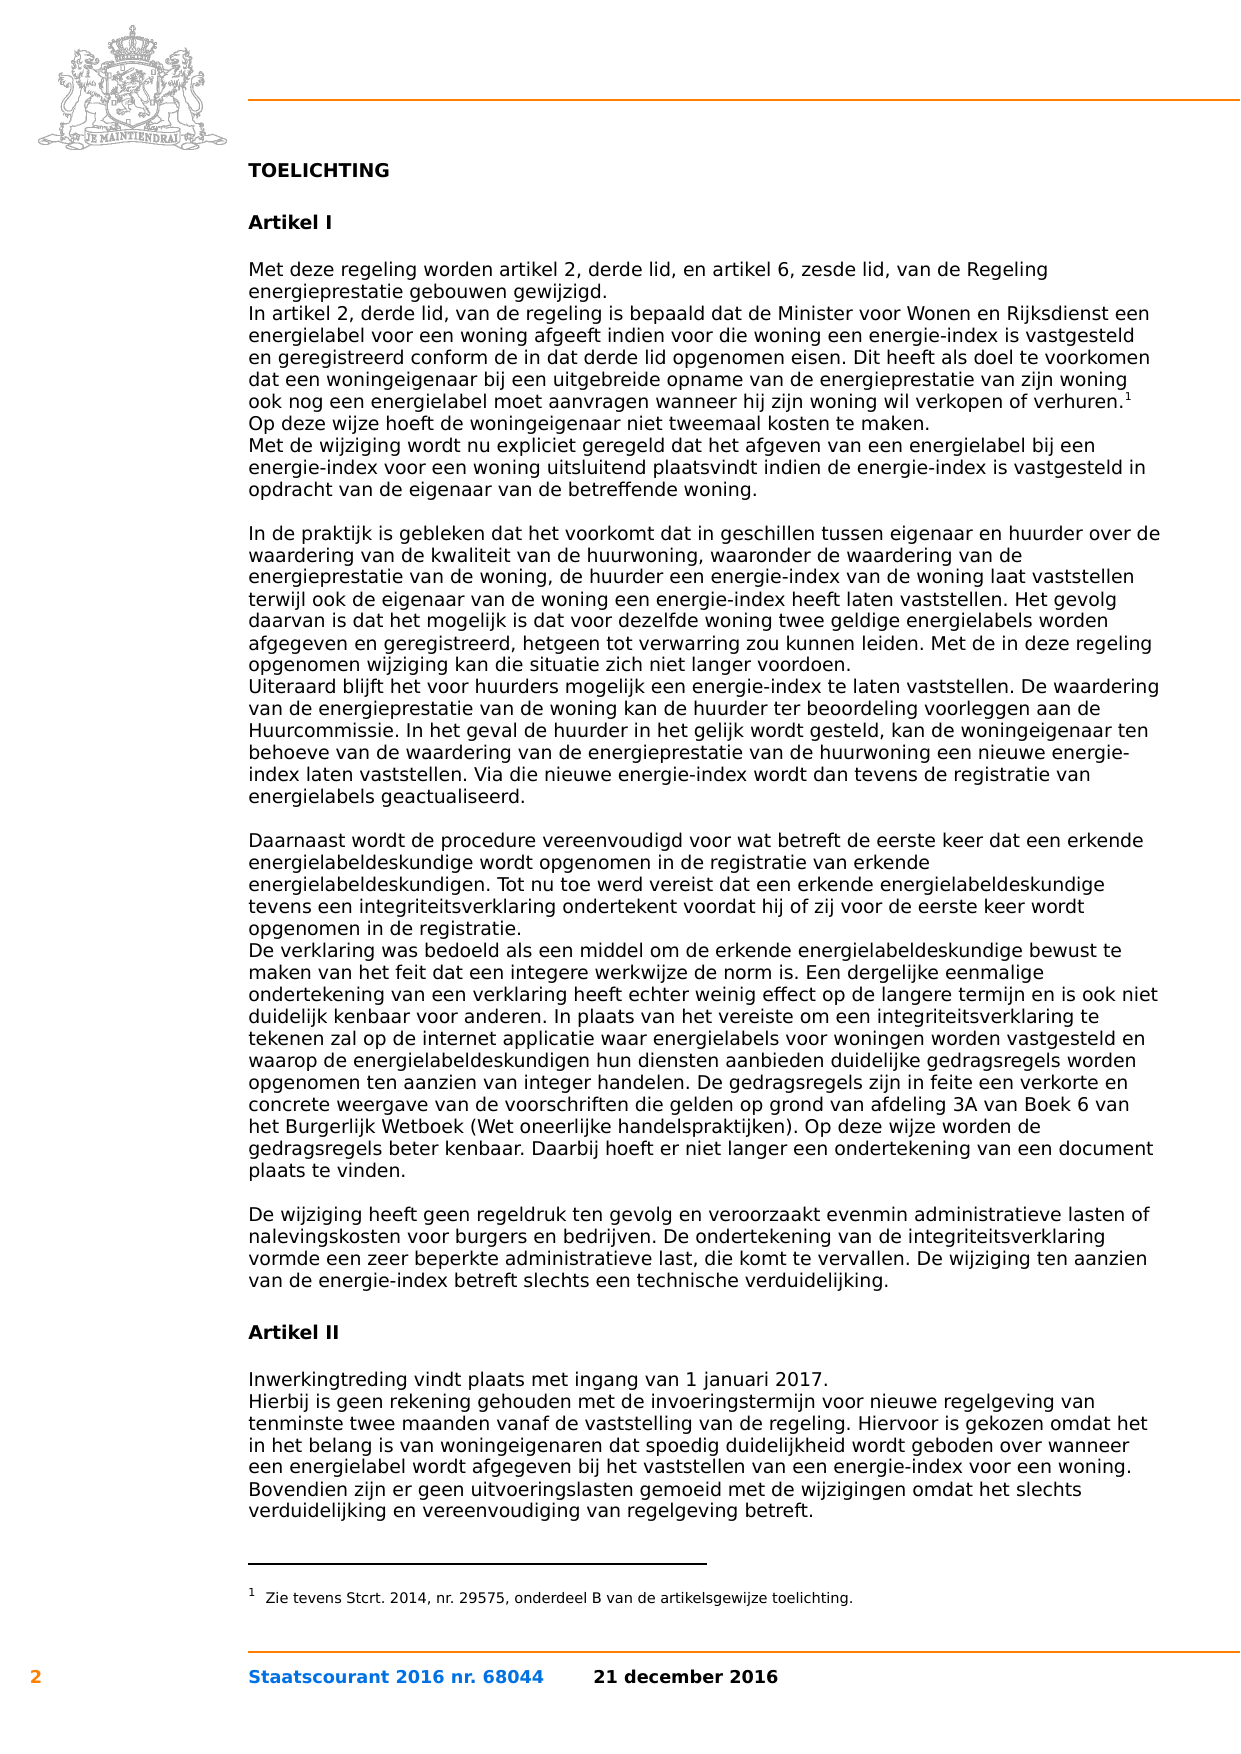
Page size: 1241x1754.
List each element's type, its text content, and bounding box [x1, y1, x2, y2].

text In artikel 2, derde lid, van de regeling is bepaald dat de Minister voor Wonen en Rijksdienst een energielabel voor een woning afgeeft indien voor die woning een energie-index is vastgesteld en geregistreerd conform de in dat derde lid opgenomen eisen. Dit heeft als doel te voorkomen dat een woningeigenaar bij een uitgebreide opname van de energieprestatie van zijn woning ook nog een energielabel moet aanvragen wanneer hij zijn woning wil verkopen of verhuren. Op deze wijze hoeft de woningeigenaar niet tweemaal kosten te maken. [248, 303, 1163, 435]
picture [38, 25, 227, 150]
text De verklaring was bedoeld als een middel om de erkende energielabeldeskundige bewust te maken van het feit dat een integere werkwijze de norm is. Een dergelijke eenmalige ondertekening van een verklaring heeft echter weinig effect op de langere termijn en is ook niet duidelijk kenbaar voor anderen. In plaats van het vereiste om een integriteitsverklaring te tekenen zal op de internet applicatie waar energielabels voor woningen worden vastgesteld en waarop de energielabeldeskundigen hun diensten aanbieden duidelijke gedragsregels worden opgenomen ten aanzien van integer handelen. De gedragsregels zijn in feite een verkorte en concrete weergave van de voorschriften die gelden op grond van afdeling 3A van Boek 6 van het Burgerlijk Wetboek (Wet oneerlijke handelspraktijken). Op deze wijze worden de gedragsregels beter kenbaar. Daarbij hoeft er niet langer een ondertekening van een document plaats te vinden. [248, 940, 1163, 1182]
text De wijziging heeft geen regeldruk ten gevolg en veroorzaakt evenmin administratieve lasten of nalevingskosten voor burgers en bedrijven. De ondertekening van de integriteitsverklaring vormde een zeer beperkte administratieve last, die komt te vervallen. De wijziging ten aanzien van de energie-index betreft slechts een technische verduidelijking. [248, 1204, 1163, 1292]
subtitle TOELICHTING [248, 160, 1163, 182]
subtitle Artikel I [248, 212, 1163, 234]
text In de praktijk is gebleken dat het voorkomt dat in geschillen tussen eigenaar en huurder over de waardering van de kwaliteit van de huurwoning, waaronder de waardering van de energieprestatie van de woning, de huurder een energie-index van de woning laat vaststellen terwijl ook de eigenaar van de woning een energie-index heeft laten vaststellen. Het gevolg daarvan is dat het mogelijk is dat voor dezelfde woning twee geldige energielabels worden afgegeven en geregistreerd, hetgeen tot verwarring zou kunnen leiden. Met de in deze regeling opgenomen wijziging kan die situatie zich niet langer voordoen. [248, 522, 1163, 676]
text Met deze regeling worden artikel 2, derde lid, en artikel 6, zesde lid, van de Regeling energieprestatie gebouwen gewijzigd. [248, 259, 1163, 303]
text Inwerkingtreding vindt plaats met ingang van 1 januari 2017. [248, 1368, 1163, 1391]
subtitle Artikel II [248, 1322, 1163, 1343]
text Hierbij is geen rekening gehouden met de invoeringstermijn voor nieuwe regelgeving van tenminste twee maanden vanaf de vaststelling van de regeling. Hiervoor is gekozen omdat het in het belang is van woningeigenaren dat spoedig duidelijkheid wordt geboden over wanneer een energielabel wordt afgegeven bij het vaststellen van een energie-index voor een woning. Bovendien zijn er geen uitvoeringslasten gemoeid met de wijzigingen omdat het slechts verduidelijking en vereenvoudiging van regelgeving betreft. [248, 1391, 1163, 1522]
text Daarnaast wordt de procedure vereenvoudigd voor wat betreft de eerste keer dat een erkende energielabeldeskundige wordt opgenomen in de registratie van erkende energielabeldeskundigen. Tot nu toe werd vereist dat een erkende energielabeldeskundige tevens een integriteitsverklaring ondertekent voordat hij of zij voor de eerste keer wordt opgenomen in de registratie. [248, 830, 1163, 940]
text Zie tevens Stcrt. 2014, nr. 29575, onderdeel B van de artikelsgewijze toelichting. [248, 1586, 1163, 1608]
text Met de wijziging wordt nu expliciet geregeld dat het afgeven van een energielabel bij een energie-index voor een woning uitsluitend plaatsvindt indien de energie-index is vastgesteld in opdracht van de eigenaar van de betreffende woning. [248, 435, 1163, 501]
text Uiteraard blijft het voor huurders mogelijk een energie-index te laten vaststellen. De waardering van de energieprestatie van de woning kan de huurder ter beoordeling voorleggen aan de Huurcommissie. In het geval de huurder in het gelijk wordt gesteld, kan de woningeigenaar ten behoeve van de waardering van de energieprestatie van de huurwoning een nieuwe energie-index laten vaststellen. Via die nieuwe energie-index wordt dan tevens de registratie van energielabels geactualiseerd. [248, 676, 1163, 808]
